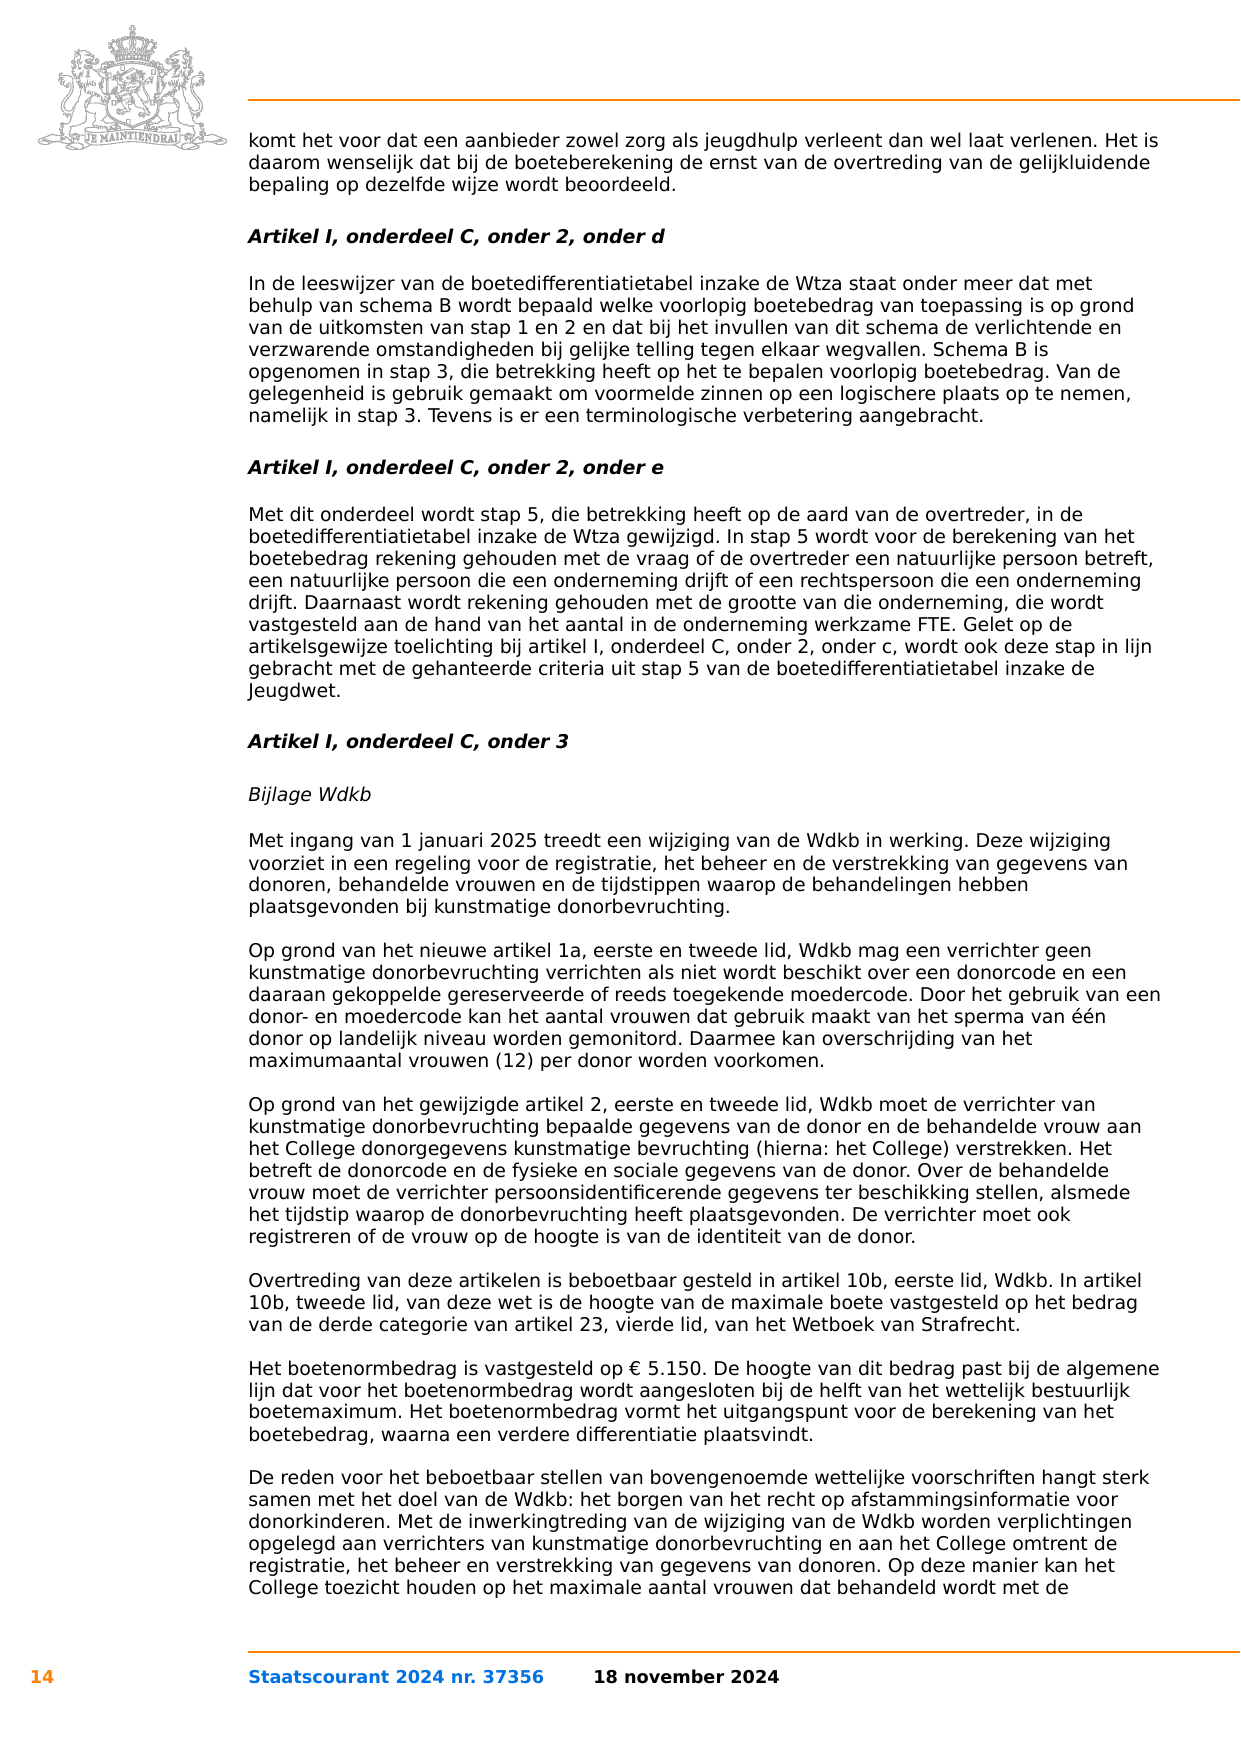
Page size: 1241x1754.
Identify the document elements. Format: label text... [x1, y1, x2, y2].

picture [38, 25, 227, 150]
text Overtreding van deze artikelen is beboetbaar gesteld in artikel 10b, eerste lid, Wdkb. In artikel 10b, tweede lid, van deze wet is de hoogte van de maximale boete vastgesteld op het bedrag van de derde categorie van artikel 23, vierde lid, van het Wetboek van Strafrecht. [248, 1270, 1163, 1336]
text In de leeswijzer van de boetedifferentiatietabel inzake de Wtza staat onder meer dat met behulp van schema B wordt bepaald welke voorlopig boetebedrag van toepassing is op grond van de uitkomsten van stap 1 en 2 en dat bij het invullen van dit schema de verlichtende en verzwarende omstandigheden bij gelijke telling tegen elkaar wegvallen. Schema B is opgenomen in stap 3, die betrekking heeft op het te bepalen voorlopig boetebedrag. Van de gelegenheid is gebruik gemaakt om voormelde zinnen op een logischere plaats op te nemen, namelijk in stap 3. Tevens is er een terminologische verbetering aangebracht. [248, 273, 1163, 427]
subtitle Artikel I, onderdeel C, onder 2, onder e [248, 457, 1163, 479]
text Het boetenormbedrag is vastgesteld op € 5.150. De hoogte van dit bedrag past bij de algemene lijn dat voor het boetenormbedrag wordt aangesloten bij de helft van het wettelijk bestuurlijk boetemaximum. Het boetenormbedrag vormt het uitgangspunt voor de berekening van het boetebedrag, waarna een verdere differentiatie plaatsvindt. [248, 1357, 1163, 1445]
text komt het voor dat een aanbieder zowel zorg als jeugdhulp verleent dan wel laat verlenen. Het is daarom wenselijk dat bij de boeteberekening de ernst van de overtreding van de gelijkluidende bepaling op dezelfde wijze wordt beoordeeld. [248, 130, 1163, 196]
text Met dit onderdeel wordt stap 5, die betrekking heeft op de aard van de overtreder, in de boetedifferentiatietabel inzake de Wtza gewijzigd. In stap 5 wordt voor de berekening van het boetebedrag rekening gehouden met de vraag of de overtreder een natuurlijke persoon betreft, een natuurlijke persoon die een onderneming drijft of een rechtspersoon die een onderneming drijft. Daarnaast wordt rekening gehouden met de grootte van die onderneming, die wordt vastgesteld aan de hand van het aantal in de onderneming werkzame FTE. Gelet op de artikelsgewijze toelichting bij artikel I, onderdeel C, onder 2, onder c, wordt ook deze stap in lijn gebracht met de gehanteerde criteria uit stap 5 van de boetedifferentiatietabel inzake de Jeugdwet. [248, 504, 1163, 701]
text Met ingang van 1 januari 2025 treedt een wijziging van de Wdkb in werking. Deze wijziging voorziet in een regeling voor de registratie, het beheer en de verstrekking van gegevens van donoren, behandelde vrouwen en de tijdstippen waarop de behandelingen hebben plaatsgevonden bij kunstmatige donorbevruchting. [248, 830, 1163, 918]
text De reden voor het beboetbaar stellen van bovengenoemde wettelijke voorschriften hangt sterk samen met het doel van de Wdkb: het borgen van het recht op afstammingsinformatie voor donorkinderen. Met de inwerkingtreding van de wijziging van de Wdkb worden verplichtingen opgelegd aan verrichters van kunstmatige donorbevruchting en aan het College omtrent de registratie, het beheer en verstrekking van gegevens van donoren. Op deze manier kan het College toezicht houden op het maximale aantal vrouwen dat behandeld wordt met de [248, 1467, 1163, 1599]
text Op grond van het gewijzigde artikel 2, eerste en tweede lid, Wdkb moet de verrichter van kunstmatige donorbevruchting bepaalde gegevens van de donor en de behandelde vrouw aan het College donorgegevens kunstmatige bevruchting (hierna: het College) verstrekken. Het betreft de donorcode en de fysieke en sociale gegevens van de donor. Over de behandelde vrouw moet de verrichter persoonsidentificerende gegevens ter beschikking stellen, alsmede het tijdstip waarop de donorbevruchting heeft plaatsgevonden. De verrichter moet ook registreren of de vrouw op de hoogte is van de identiteit van de donor. [248, 1094, 1163, 1248]
subtitle Bijlage Wdkb [248, 783, 1163, 805]
subtitle Artikel I, onderdeel C, onder 3 [248, 731, 1163, 753]
subtitle Artikel I, onderdeel C, onder 2, onder d [248, 226, 1163, 248]
text Op grond van het nieuwe artikel 1a, eerste en tweede lid, Wdkb mag een verrichter geen kunstmatige donorbevruchting verrichten als niet wordt beschikt over een donorcode en een daaraan gekoppelde gereserveerde of reeds toegekende moedercode. Door het gebruik van een donor- en moedercode kan het aantal vrouwen dat gebruik maakt van het sperma van één donor op landelijk niveau worden gemonitord. Daarmee kan overschrijding van het maximumaantal vrouwen (12) per donor worden voorkomen. [248, 940, 1163, 1072]
